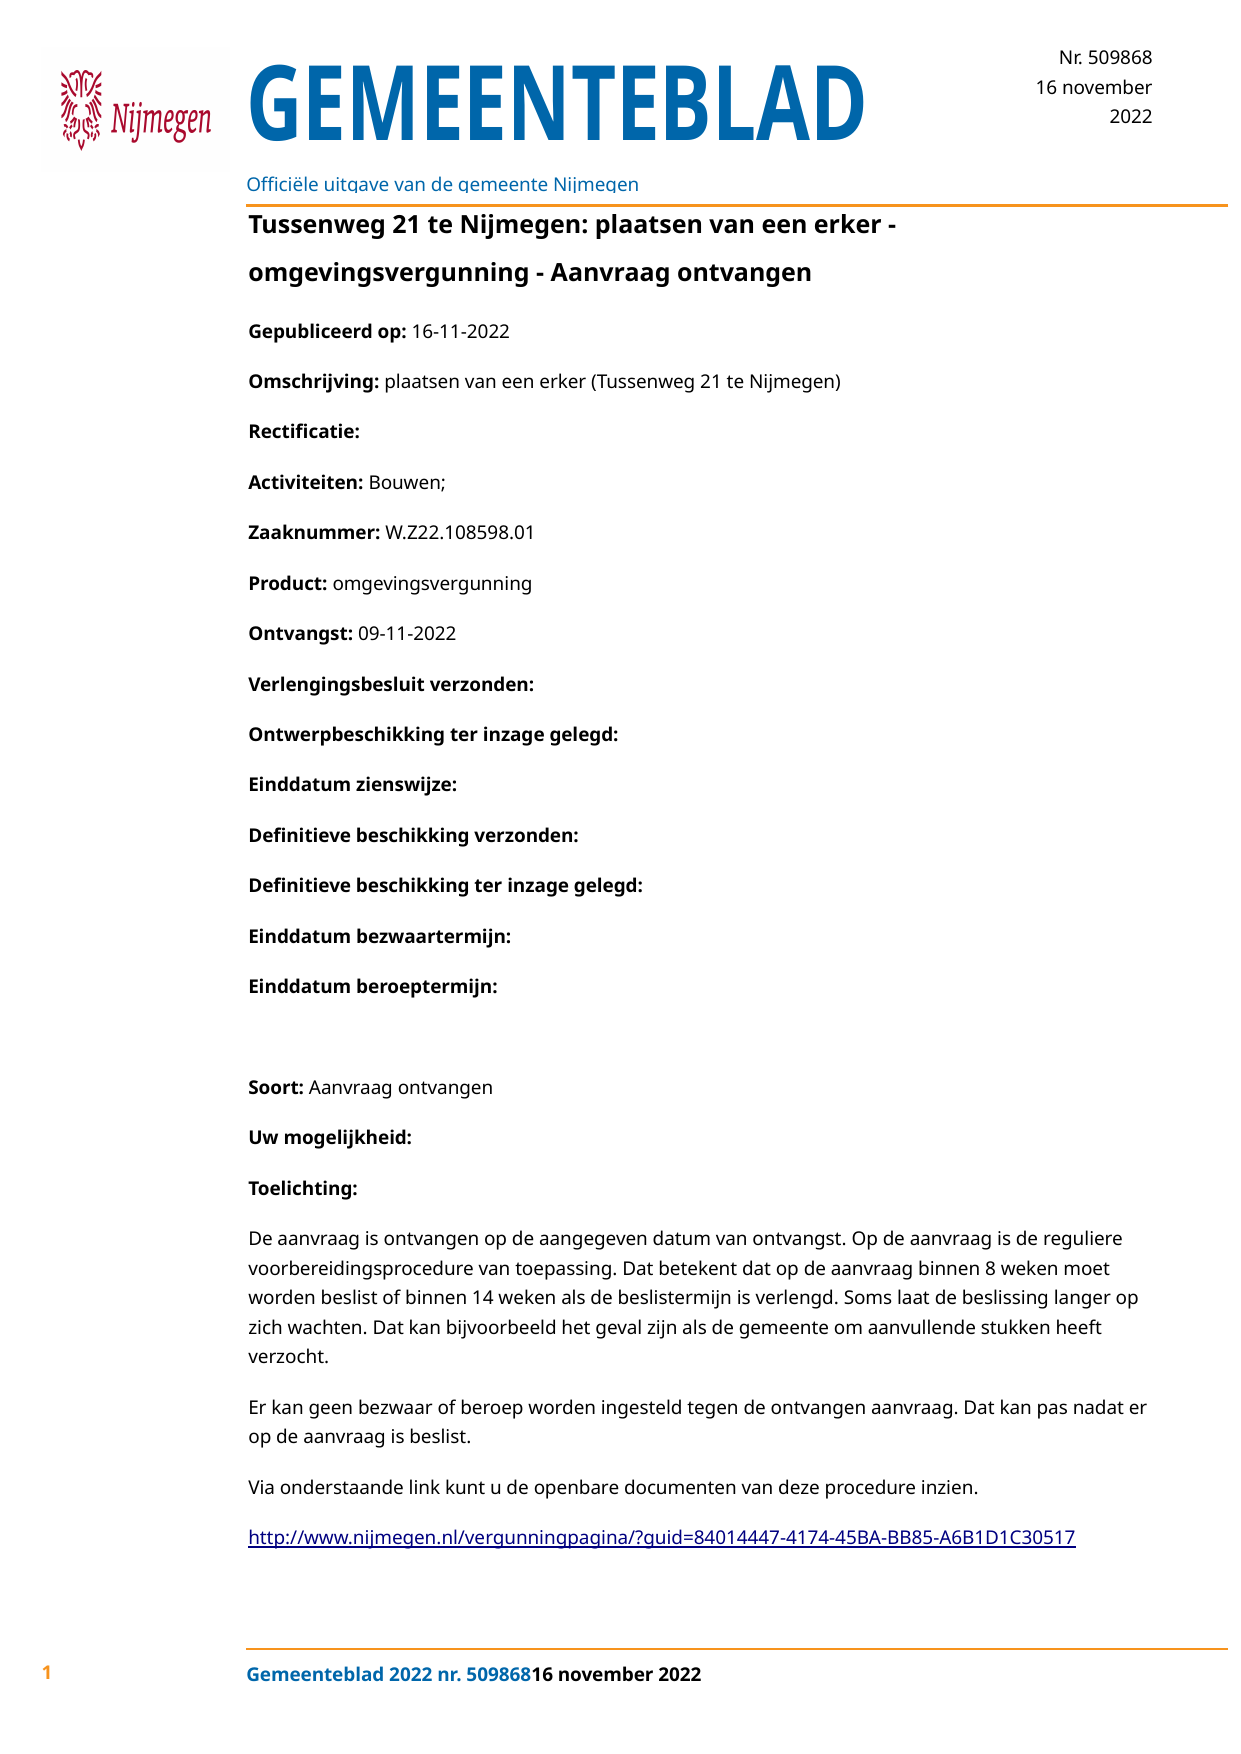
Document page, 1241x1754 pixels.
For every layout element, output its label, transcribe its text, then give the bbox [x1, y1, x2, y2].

text Einddatum beroeptermijn: [248, 973, 1152, 999]
picture [41, 47, 231, 172]
text Einddatum zienswijze: [248, 772, 1152, 797]
text Gepubliceerd op: 16-11-2022 [248, 318, 1152, 344]
text Zaaknummer: W.Z22.108598.01 [248, 519, 1152, 545]
text http://www.nijmegen.nl/vergunningpagina/?guid=84014447-4174-45BA-BB85-A6B1D1C30517 [248, 1524, 1152, 1550]
text Er kan geen bezwaar of beroep worden ingesteld tegen de ontvangen aanvraag. Dat kan pas nadat er op de aanvraag is beslist. [248, 1394, 1152, 1449]
text Ontvangst: 09-11-2022 [248, 620, 1152, 646]
text Toelichting: [248, 1175, 1152, 1201]
text Soort: Aanvraag ontvangen [248, 1074, 1152, 1100]
text Verlengingsbesluit verzonden: [248, 671, 1152, 697]
text De aanvraag is ontvangen op de aangegeven datum van ontvangst. Op de aanvraag is de reguliere voorbereidingsprocedure van toepassing. Dat betekent dat op de aanvraag binnen 8 weken moet worden beslist of binnen 14 weken als de beslistermijn is verlengd. Soms laat de beslissing langer op zich wachten. Dat kan bijvoorbeeld het geval zijn als de gemeente om aanvullende stukken heeft verzocht. [248, 1225, 1152, 1369]
text Ontwerpbeschikking ter inzage gelegd: [248, 721, 1152, 747]
text Activiteiten: Bouwen; [248, 469, 1152, 495]
text Omschrijving: plaatsen van een erker (Tussenweg 21 te Nijmegen) [248, 368, 1152, 394]
text Definitieve beschikking verzonden: [248, 822, 1152, 848]
text Einddatum bezwaartermijn: [248, 923, 1152, 949]
text Definitieve beschikking ter inzage gelegd: [248, 872, 1152, 898]
text Rectificatie: [248, 419, 1152, 444]
text Uw mogelijkheid: [248, 1124, 1152, 1150]
text Product: omgevingsvergunning [248, 570, 1152, 596]
text Tussenweg 21 te Nijmegen: plaatsen van een erker - omgevingsvergunning - Aanvraag ontvangen [248, 207, 1152, 288]
text Via onderstaande link kunt u de openbare documenten van deze procedure inzien. [248, 1474, 1152, 1500]
